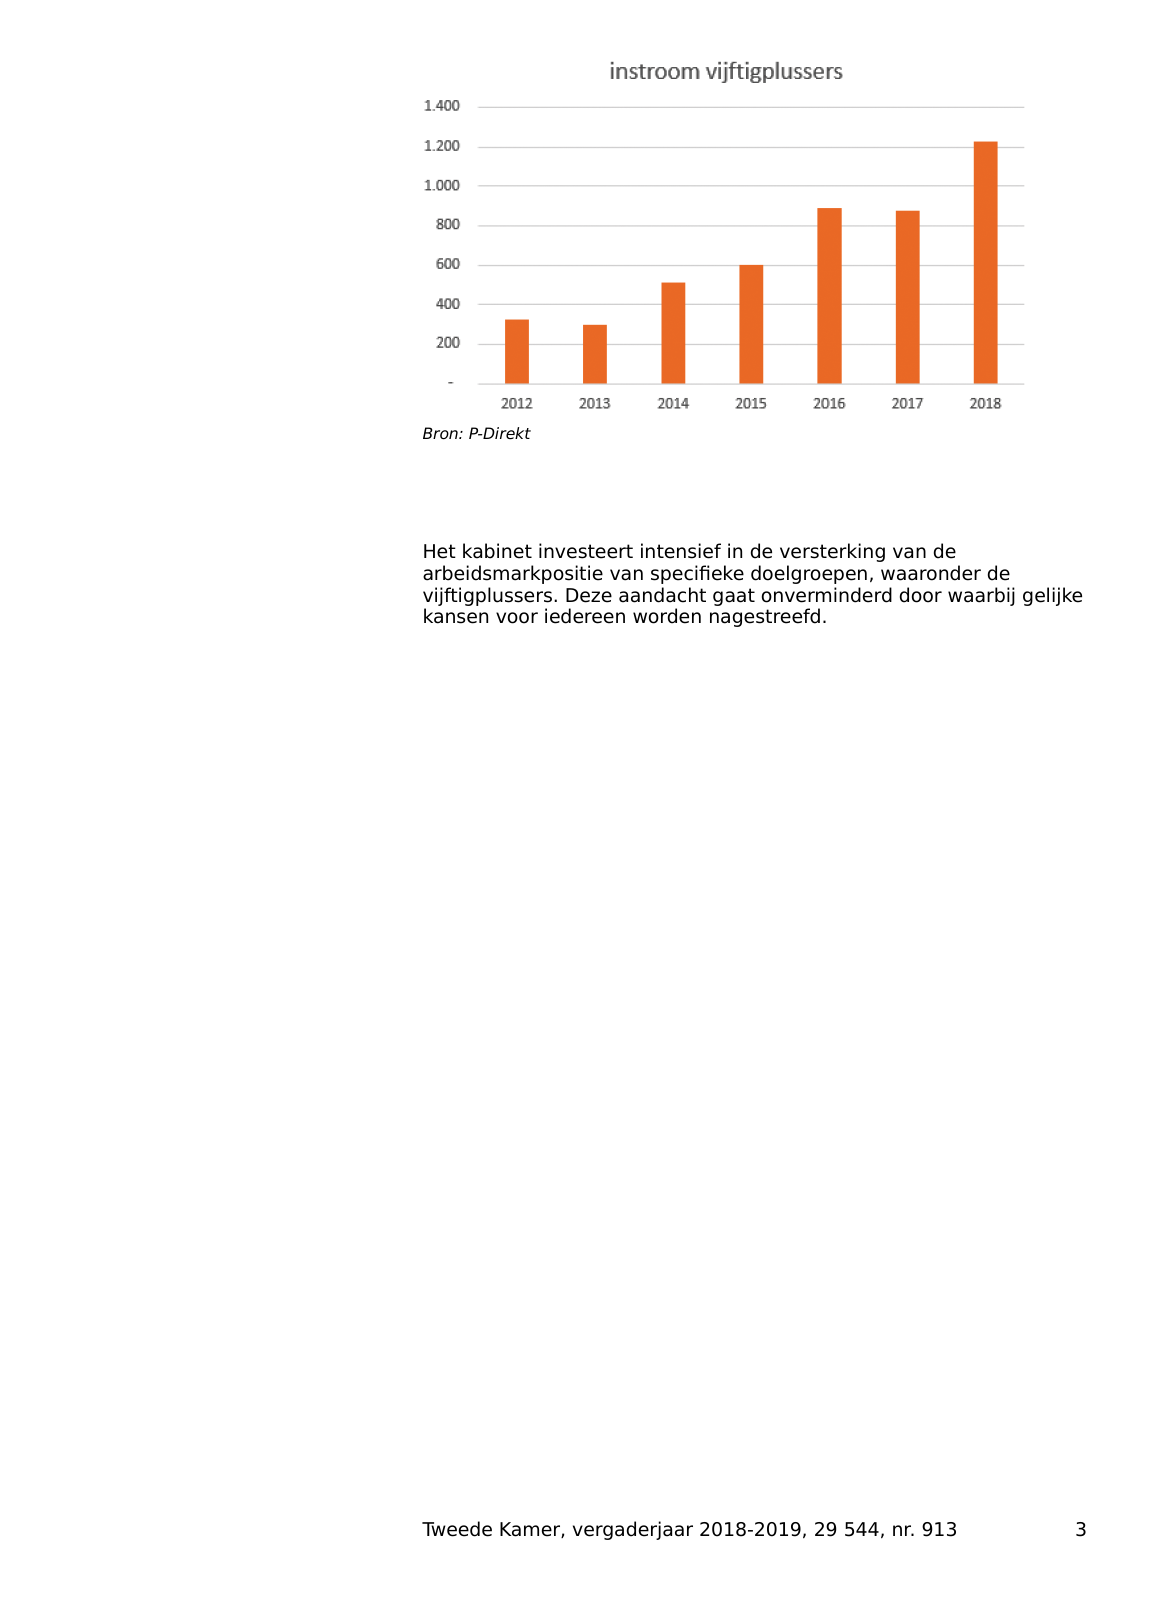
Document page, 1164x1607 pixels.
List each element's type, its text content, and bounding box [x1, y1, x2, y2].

picture [422, 59, 1025, 414]
text Het kabinet investeert intensief in de versterking van de arbeidsmarkpositie van specifieke doelgroepen, waaronder de vijftigplussers. Deze aandacht gaat onverminderd door waarbij gelijke kansen voor iedereen worden nagestreefd. [422, 541, 1087, 628]
text Bron: P-Direkt [422, 425, 1025, 443]
